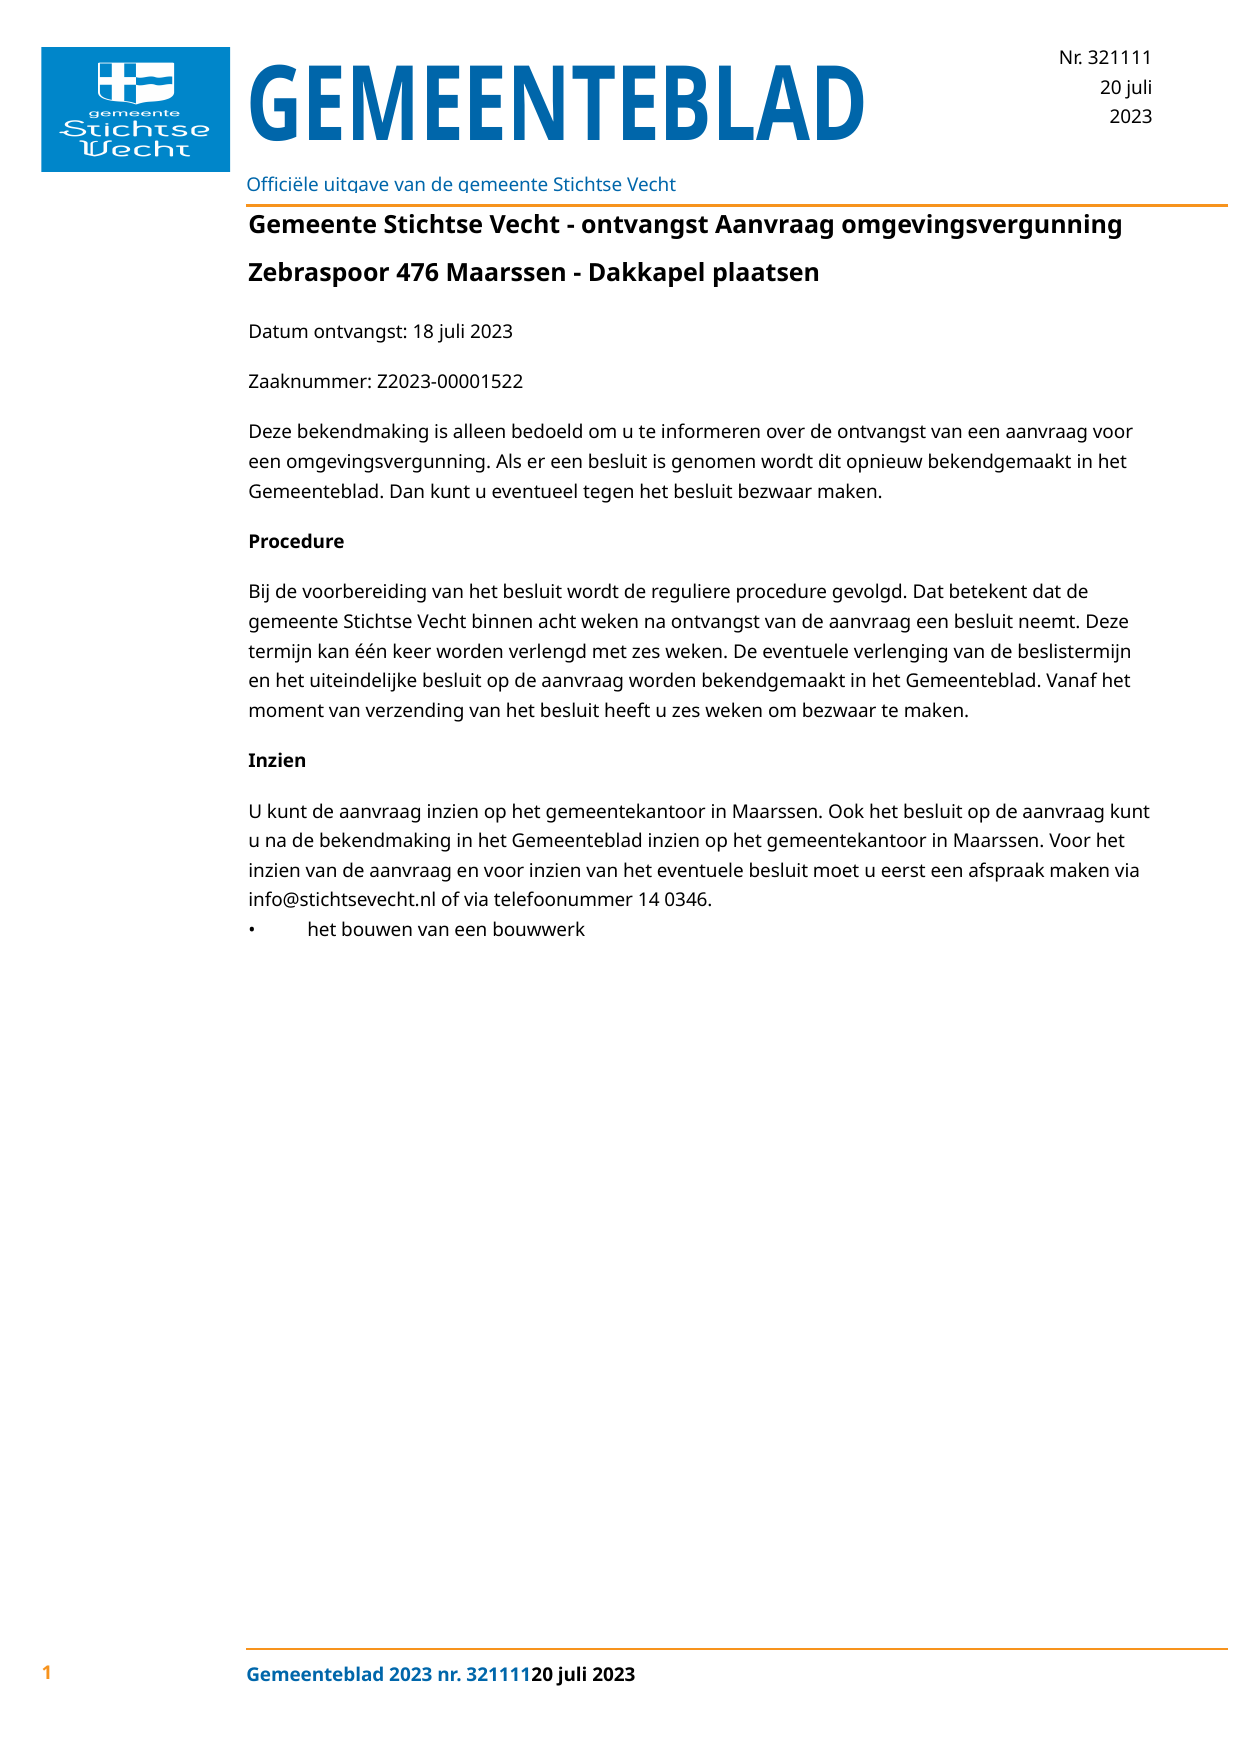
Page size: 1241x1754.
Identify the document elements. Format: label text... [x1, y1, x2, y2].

list het bouwen van een bouwwerk [248, 916, 1152, 942]
text Inzien [248, 747, 1152, 773]
text Zaaknummer: Z2023-00001522 [248, 368, 1152, 394]
text Bij de voorbereiding van het besluit wordt de reguliere procedure gevolgd. Dat betekent dat de gemeente Stichtse Vecht binnen acht weken na ontvangst van de aanvraag een besluit neemt. Deze termijn kan één keer worden verlengd met zes weken. De eventuele verlenging van de beslistermijn en het uiteindelijke besluit op de aanvraag worden bekendgemaakt in het Gemeenteblad. Vanaf het moment van verzending van het besluit heeft u zes weken om bezwaar te maken. [248, 579, 1152, 723]
text Procedure [248, 528, 1152, 554]
picture [137, 63, 174, 103]
text Deze bekendmaking is alleen bedoeld om u te informeren over de ontvangst van een aanvraag voor een omgevingsvergunning. Als er een besluit is genomen wordt dit opnieuw bekendgemaakt in het Gemeenteblad. Dan kunt u eventueel tegen het besluit bezwaar maken. [248, 419, 1152, 504]
text Datum ontvangst: 18 juli 2023 [248, 318, 1152, 344]
text U kunt de aanvraag inzien op het gemeentekantoor in Maarssen. Ook het besluit op de aanvraag kunt u na de bekendmaking in het Gemeenteblad inzien op het gemeentekantoor in Maarssen. Voor het inzien van de aanvraag en voor inzien van het eventuele besluit moet u eerst een afspraak maken via info@stichtsevecht.nl of via telefoonummer 14 0346. [248, 798, 1152, 912]
picture [99, 63, 135, 101]
text Gemeente Stichtse Vecht - ontvangst Aanvraag omgevingsvergunning Zebraspoor 476 Maarssen - Dakkapel plaatsen [248, 207, 1152, 288]
